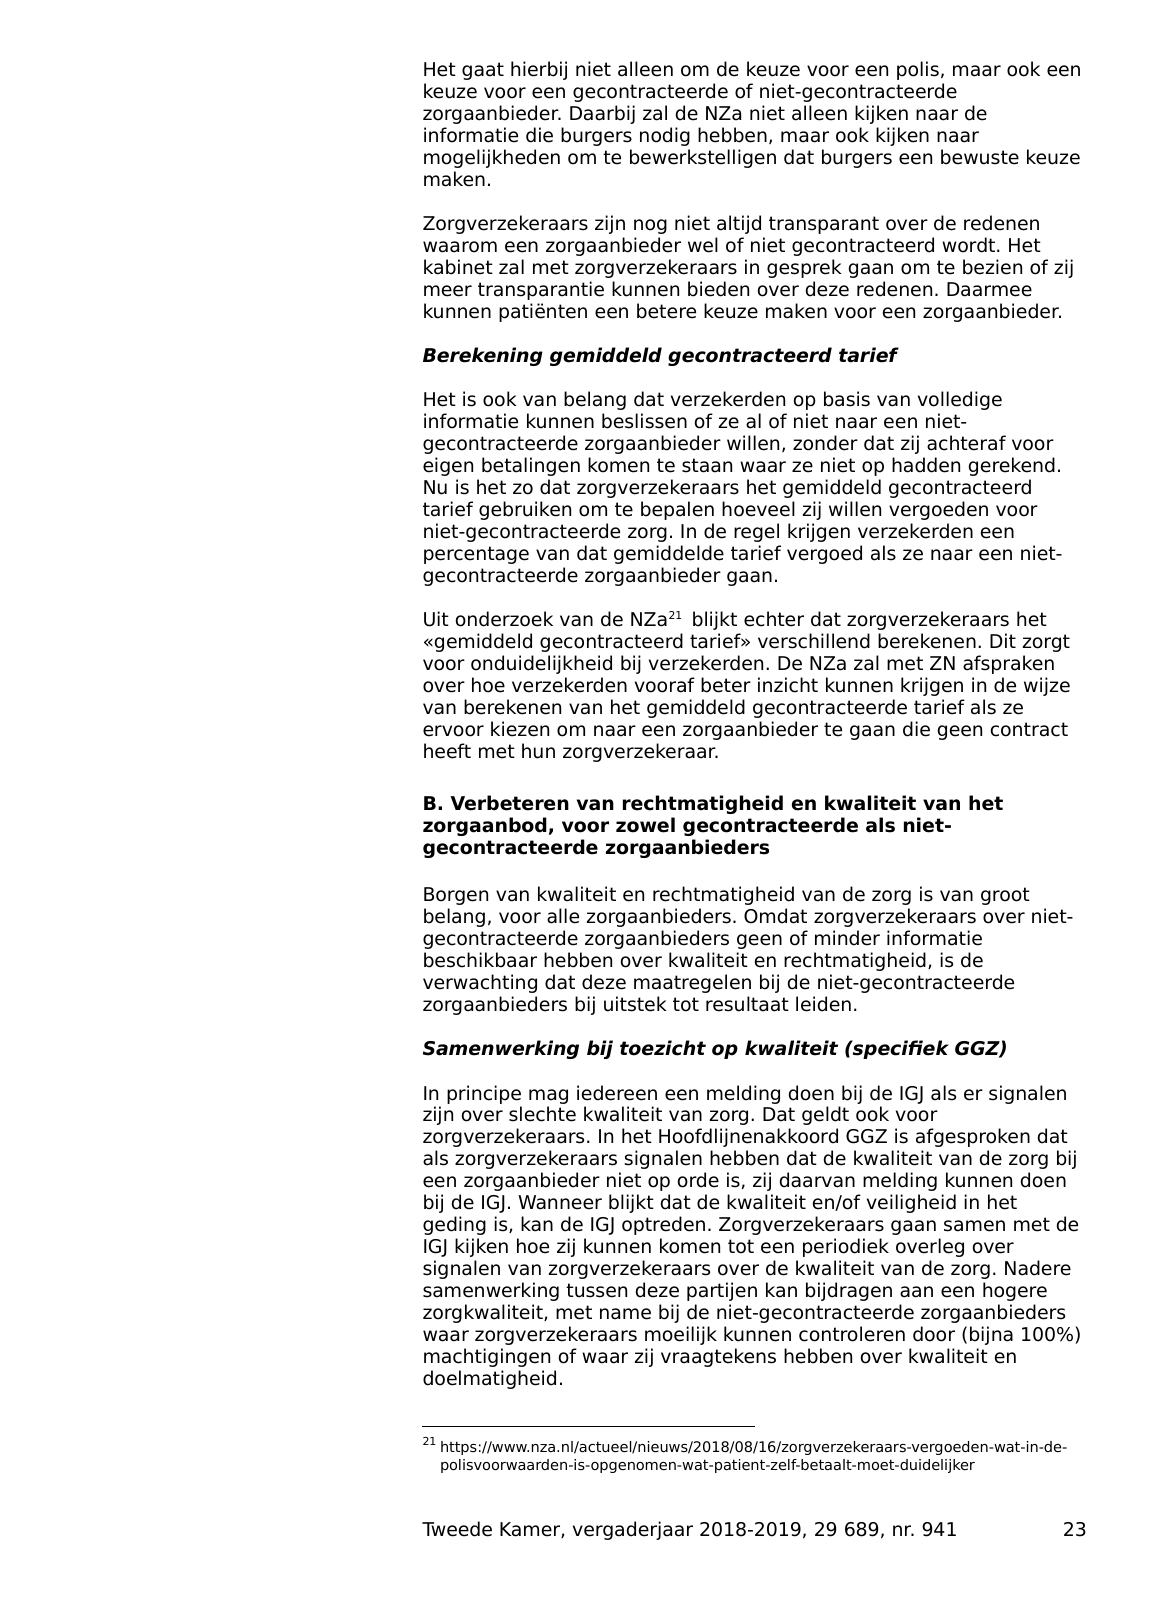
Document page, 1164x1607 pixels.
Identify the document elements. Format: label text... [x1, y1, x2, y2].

text Borgen van kwaliteit en rechtmatigheid van de zorg is van groot belang, voor alle zorgaanbieders. Omdat zorgverzekeraars over niet-gecontracteerde zorgaanbieders geen of minder informatie beschikbaar hebben over kwaliteit en rechtmatigheid, is de verwachting dat deze maatregelen bij de niet-gecontracteerde zorgaanbieders bij uitstek tot resultaat leiden. [422, 884, 1087, 1016]
subtitle B. Verbeteren van rechtmatigheid en kwaliteit van het zorgaanbod, voor zowel gecontracteerde als niet-gecontracteerde zorgaanbieders [422, 793, 1087, 859]
text https://www.nza.nl/actueel/nieuws/2018/08/16/zorgverzekeraars-vergoeden-wat-in-de-polisvoorwaarden-is-opgenomen-wat-patient-zelf-betaalt-moet-duidelijker [422, 1435, 1087, 1474]
text Het gaat hierbij niet alleen om de keuze voor een polis, maar ook een keuze voor een gecontracteerde of niet-gecontracteerde zorgaanbieder. Daarbij zal de NZa niet alleen kijken naar de informatie die burgers nodig hebben, maar ook kijken naar mogelijkheden om te bewerkstelligen dat burgers een bewuste keuze maken. [422, 59, 1087, 191]
text In principe mag iedereen een melding doen bij de IGJ als er signalen zijn over slechte kwaliteit van zorg. Dat geldt ook voor zorgverzekeraars. In het Hoofdlijnenakkoord GGZ is afgesproken dat als zorgverzekeraars signalen hebben dat de kwaliteit van de zorg bij een zorgaanbieder niet op orde is, zij daarvan melding kunnen doen bij de IGJ. Wanneer blijkt dat de kwaliteit en/of veiligheid in het geding is, kan de IGJ optreden. Zorgverzekeraars gaan samen met de IGJ kijken hoe zij kunnen komen tot een periodiek overleg over signalen van zorgverzekeraars over de kwaliteit van de zorg. Nadere samenwerking tussen deze partijen kan bijdragen aan een hogere zorgkwaliteit, met name bij de niet-gecontracteerde zorgaanbieders waar zorgverzekeraars moeilijk kunnen controleren door (bijna 100%) machtigingen of waar zij vraagtekens hebben over kwaliteit en doelmatigheid. [422, 1082, 1087, 1390]
subtitle Berekening gemiddeld gecontracteerd tarief [422, 345, 1087, 367]
text Uit onderzoek van de NZa blijkt echter dat zorgverzekeraars het «gemiddeld gecontracteerd tarief» verschillend berekenen. Dit zorgt voor onduidelijkheid bij verzekerden. De NZa zal met ZN afspraken over hoe verzekerden vooraf beter inzicht kunnen krijgen in de wijze van berekenen van het gemiddeld gecontracteerde tarief als ze ervoor kiezen om naar een zorgaanbieder te gaan die geen contract heeft met hun zorgverzekeraar. [422, 609, 1087, 763]
text Het is ook van belang dat verzekerden op basis van volledige informatie kunnen beslissen of ze al of niet naar een niet-gecontracteerde zorgaanbieder willen, zonder dat zij achteraf voor eigen betalingen komen te staan waar ze niet op hadden gerekend. Nu is het zo dat zorgverzekeraars het gemiddeld gecontracteerd tarief gebruiken om te bepalen hoeveel zij willen vergoeden voor niet-gecontracteerde zorg. In de regel krijgen verzekerden een percentage van dat gemiddelde tarief vergoed als ze naar een niet-gecontracteerde zorgaanbieder gaan. [422, 389, 1087, 587]
subtitle Samenwerking bij toezicht op kwaliteit (specifiek GGZ) [422, 1038, 1087, 1060]
text Zorgverzekeraars zijn nog niet altijd transparant over de redenen waarom een zorgaanbieder wel of niet gecontracteerd wordt. Het kabinet zal met zorgverzekeraars in gesprek gaan om te bezien of zij meer transparantie kunnen bieden over deze redenen. Daarmee kunnen patiënten een betere keuze maken voor een zorgaanbieder. [422, 213, 1087, 323]
